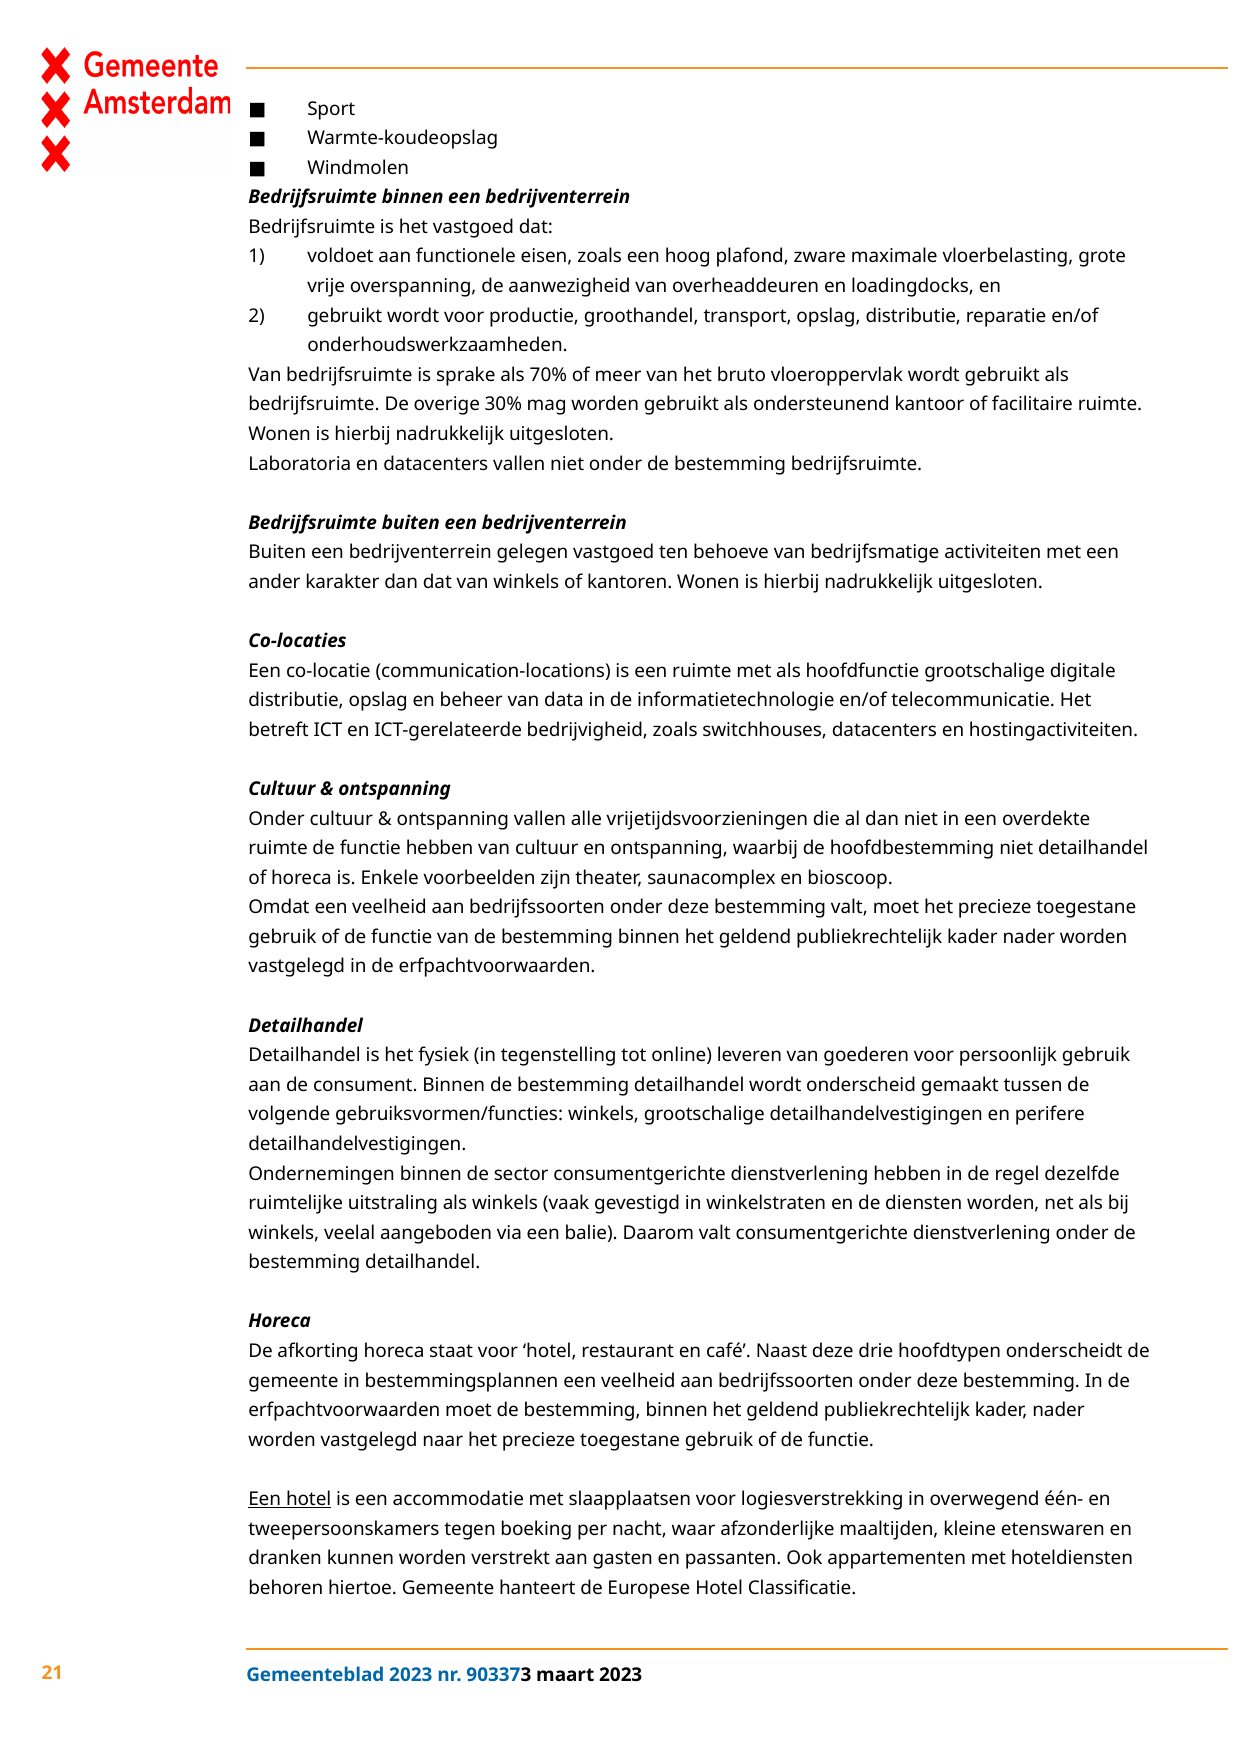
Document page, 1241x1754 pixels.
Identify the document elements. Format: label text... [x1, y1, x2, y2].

text Co-locaties [248, 627, 1152, 653]
list gebruikt wordt voor productie, groothandel, transport, opslag, distributie, reparatie en/of onderhoudswerkzaamheden. [248, 302, 1152, 357]
text Bedrijfsruimte buiten een bedrijventerrein [248, 509, 1152, 535]
list voldoet aan functionele eisen, zoals een hoog plafond, zware maximale vloerbelasting, grote vrije overspanning, de aanwezigheid van overheaddeuren en loadingdocks, en [248, 243, 1152, 298]
text Een co-locatie (communication-locations) is een ruimte met als hoofdfunctie grootschalige digitale distributie, opslag en beheer van data in de informatietechnologie en/of telecommunicatie. Het betreft ICT en ICT-gerelateerde bedrijvigheid, zoals switchhouses, datacenters en hostingactiviteiten. [248, 657, 1152, 742]
text Ondernemingen binnen de sector consumentgerichte dienstverlening hebben in de regel dezelfde ruimtelijke uitstraling als winkels (vaak gevestigd in winkelstraten en de diensten worden, net als bij winkels, veelal aangeboden via een balie). Daarom valt consumentgerichte dienstverlening onder de bestemming detailhandel. [248, 1160, 1152, 1274]
text Bedrijfsruimte binnen een bedrijventerrein [248, 183, 1152, 209]
text Omdat een veelheid aan bedrijfssoorten onder deze bestemming valt, moet het precieze toegestane gebruik of de functie van de bestemming binnen het geldend publiekrechtelijk kader nader worden vastgelegd in de erfpachtvoorwaarden. [248, 893, 1152, 978]
text Van bedrijfsruimte is sprake als 70% of meer van het bruto vloeroppervlak wordt gebruikt als bedrijfsruimte. De overige 30% mag worden gebruikt als ondersteunend kantoor of facilitaire ruimte. Wonen is hierbij nadrukkelijk uitgesloten. [248, 361, 1152, 446]
text Detailhandel is het fysiek (in tegenstelling tot online) leveren van goederen voor persoonlijk gebruik aan de consument. Binnen de bestemming detailhandel wordt onderscheid gemaakt tussen de volgende gebruiksvormen/functies: winkels, grootschalige detailhandelvestigingen en perifere detailhandelvestigingen. [248, 1041, 1152, 1156]
text De afkorting horeca staat voor ‘hotel, restaurant en café’. Naast deze drie hoofdtypen onderscheidt de gemeente in bestemmingsplannen een veelheid aan bedrijfssoorten onder deze bestemming. In de erfpachtvoorwaarden moet de bestemming, binnen het geldend publiekrechtelijk kader, nader worden vastgelegd naar het precieze toegestane gebruik of de functie. [248, 1337, 1152, 1452]
text Bedrijfsruimte is het vastgoed dat: [248, 213, 1152, 239]
text Buiten een bedrijventerrein gelegen vastgoed ten behoeve van bedrijfsmatige activiteiten met een ander karakter dan dat van winkels of kantoren. Wonen is hierbij nadrukkelijk uitgesloten. [248, 538, 1152, 594]
text Cultuur & ontspanning [248, 775, 1152, 801]
list Windmolen [248, 154, 1152, 180]
picture [41, 47, 231, 172]
list Sport [248, 95, 1152, 121]
text Detailhandel [248, 1012, 1152, 1038]
text Onder cultuur & ontspanning vallen alle vrijetijdsvoorzieningen die al dan niet in een overdekte ruimte de functie hebben van cultuur en ontspanning, waarbij de hoofdbestemming niet detailhandel of horeca is. Enkele voorbeelden zijn theater, saunacomplex en bioscoop. [248, 805, 1152, 890]
text Een hotel is een accommodatie met slaapplaatsen voor logiesverstrekking in overwegend één- en tweepersoonskamers tegen boeking per nacht, waar afzonderlijke maaltijden, kleine etenswaren en dranken kunnen worden verstrekt aan gasten en passanten. Ook appartementen met hoteldiensten behoren hiertoe. Gemeente hanteert de Europese Hotel Classificatie. [248, 1485, 1152, 1600]
text Horeca [248, 1308, 1152, 1333]
text Laboratoria en datacenters vallen niet onder de bestemming bedrijfsruimte. [248, 450, 1152, 476]
list Warmte-koudeopslag [248, 124, 1152, 150]
